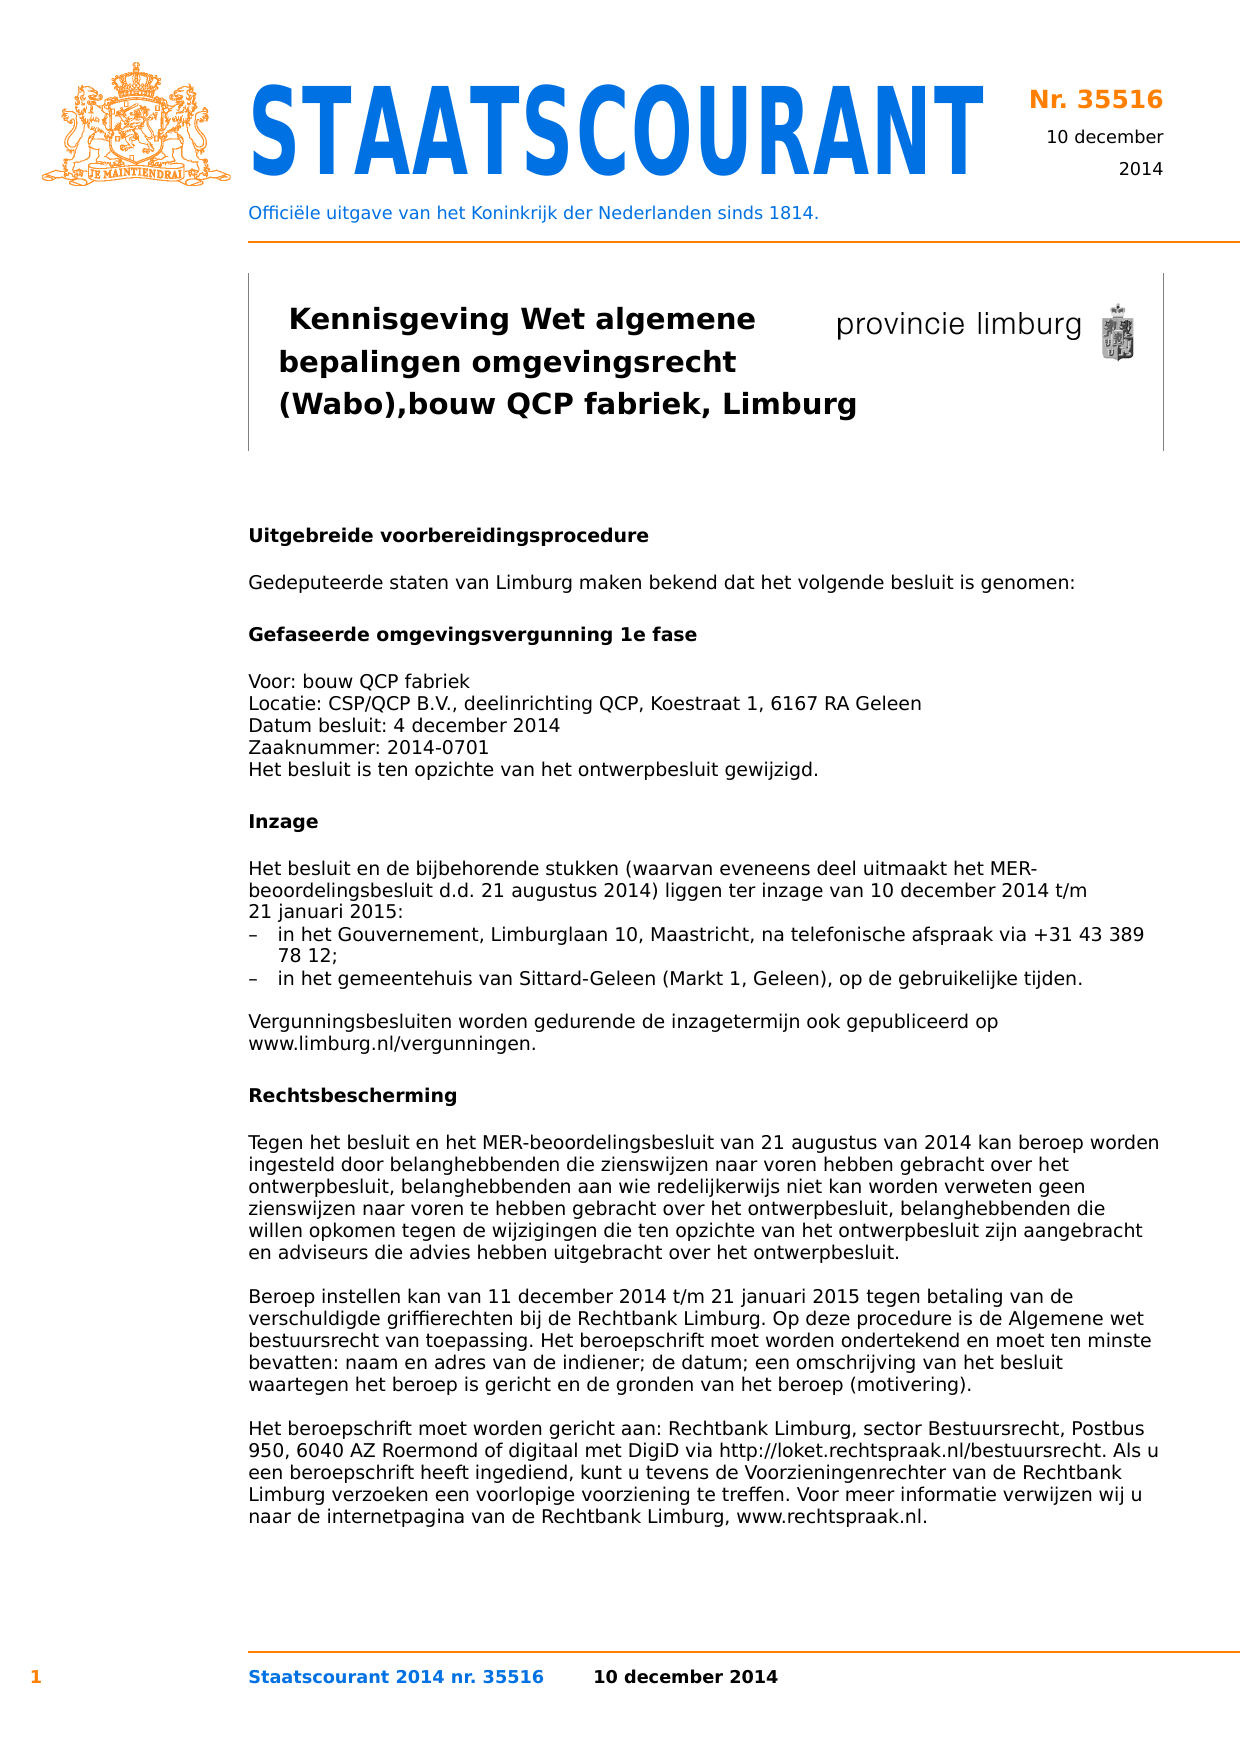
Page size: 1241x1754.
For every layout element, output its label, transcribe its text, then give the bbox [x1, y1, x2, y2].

subtitle Inzage [248, 811, 1163, 832]
text Locatie: CSP/QCP B.V., deelinrichting QCP, Koestraat 1, 6167 RA Geleen [248, 693, 1163, 714]
table_header [25, 62, 248, 241]
text Zaaknummer: 2014-0701 [248, 737, 1163, 758]
text Gedeputeerde staten van Limburg maken bekend dat het volgende besluit is genomen: [248, 572, 1163, 594]
table_cell Officiële uitgave van het Koninkrijk der Nederlanden sinds 1814. [248, 203, 1240, 241]
text Beroep instellen kan van 11 december 2014 t/m 21 januari 2015 tegen betaling van de verschuldigde griffierechten bij de Rechtbank Limburg. Op deze procedure is de Algemene wet bestuursrecht van toepassing. Het beroepschrift moet worden ondertekend en moet ten minste bevatten: naam en adres van de indiener; de datum; een omschrijving van het besluit waartegen het beroep is gericht en de gronden van het beroep (motivering). [248, 1286, 1163, 1396]
subtitle Uitgebreide voorbereidingsprocedure [248, 525, 1163, 547]
picture [838, 302, 1134, 362]
subtitle Kennisgeving Wet algemene bepalingen omgevingsrecht (Wabo),bouw QCP fabriek, Limburg [249, 273, 1163, 451]
table_cell 10 december [998, 121, 1240, 153]
text Datum besluit: 4 december 2014 [248, 714, 1163, 737]
text – in het gemeentehuis van Sittard-Geleen (Markt 1, Geleen), op de gebruikelijke tijden. [248, 967, 1163, 989]
text – in het Gouvernement, Limburglaan 10, Maastricht, na telefonische afspraak via +31 43 389 78 12; [248, 923, 1163, 967]
subtitle Rechtsbescherming [248, 1085, 1163, 1107]
table_cell 2014 [998, 153, 1240, 203]
text Tegen het besluit en het MER-beoordelingsbesluit van 21 augustus van 2014 kan beroep worden ingesteld door belanghebbenden die zienswijzen naar voren hebben gebracht over het ontwerpbesluit, belanghebbenden aan wie redelijkerwijs niet kan worden verweten geen zienswijzen naar voren te hebben gebracht over het ontwerpbesluit, belanghebbenden die willen opkomen tegen de wijzigingen die ten opzichte van het ontwerpbesluit zijn aangebracht en adviseurs die advies hebben uitgebracht over het ontwerpbesluit. [248, 1132, 1163, 1264]
text Het besluit is ten opzichte van het ontwerpbesluit gewijzigd. [248, 758, 1163, 781]
picture [41, 62, 231, 186]
text Voor: bouw QCP fabriek [248, 671, 1163, 693]
text Het besluit en de bijbehorende stukken (waarvan eveneens deel uitmaakt het MER-beoordelingsbesluit d.d. 21 augustus 2014) liggen ter inzage van 10 december 2014 t/m 21 januari 2015: [248, 857, 1163, 923]
text Het beroepschrift moet worden gericht aan: Rechtbank Limburg, sector Bestuursrecht, Postbus 950, 6040 AZ Roermond of digitaal met DigiD via http://loket.rechtspraak.nl/bestuursrecht. Als u een beroepschrift heeft ingediend, kunt u tevens de Voorzieningenrechter van de Rechtbank Limburg verzoeken een voorlopige voorziening te treffen. Voor meer informatie verwijzen wij u naar de internetpagina van de Rechtbank Limburg, www.rechtspraak.nl. [248, 1418, 1163, 1528]
table_header Nr. 35516 [998, 62, 1240, 121]
text Vergunningsbesluiten worden gedurende de inzagetermijn ook gepubliceerd op www.limburg.nl/vergunningen. [248, 1011, 1163, 1055]
table_header STAATSCOURANT [248, 62, 998, 203]
subtitle Gefaseerde omgevingsvergunning 1e fase [248, 624, 1163, 646]
